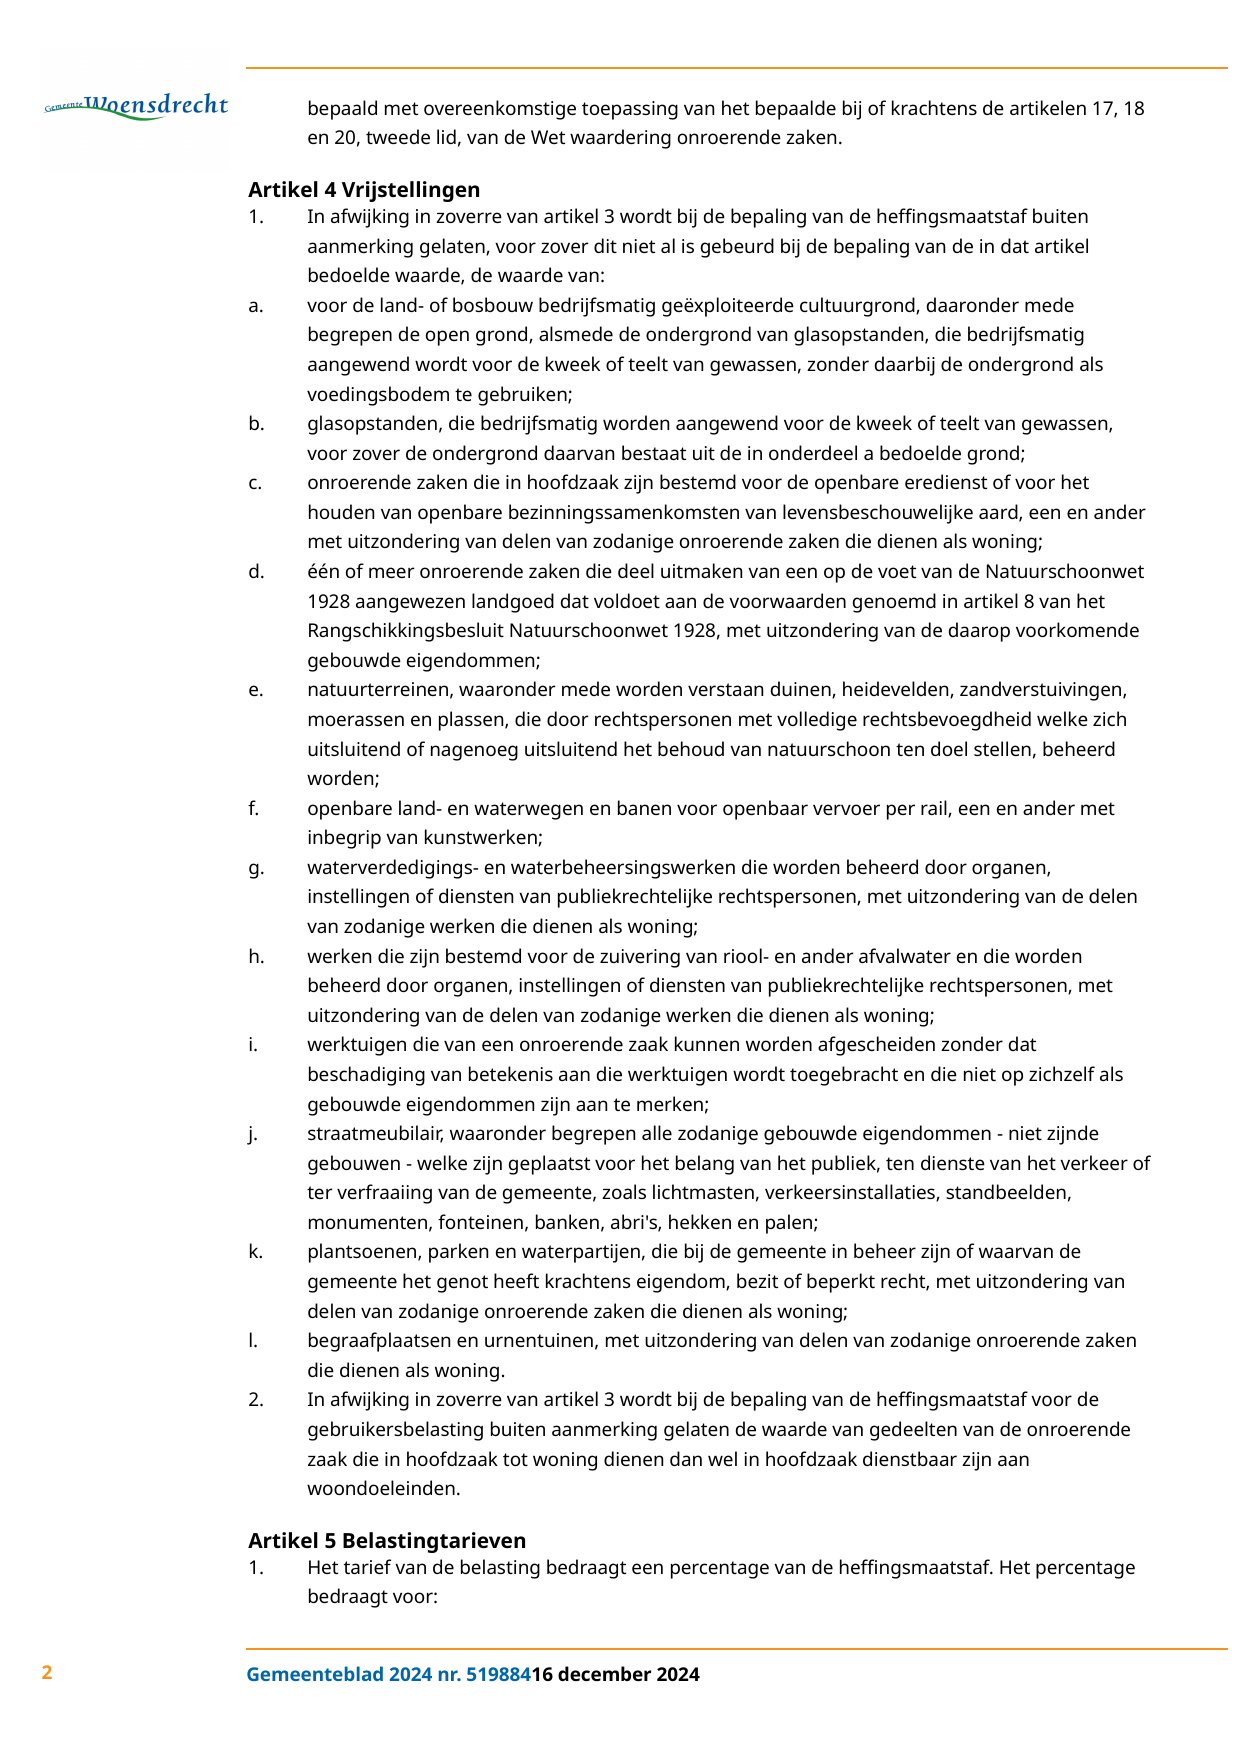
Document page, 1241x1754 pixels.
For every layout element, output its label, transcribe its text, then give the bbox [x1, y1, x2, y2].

list voor de land- of bosbouw bedrijfsmatig geëxploiteerde cultuurgrond, daaronder mede begrepen de open grond, alsmede de ondergrond van glasopstanden, die bedrijfsmatig aangewend wordt voor de kweek of teelt van gewassen, zonder daarbij de ondergrond als voedingsbodem te gebruiken; [248, 292, 1152, 406]
list onroerende zaken die in hoofdzaak zijn bestemd voor de openbare eredienst of voor het houden van openbare bezinningssamenkomsten van levensbeschouwelijke aard, een en ander met uitzondering van delen van zodanige onroerende zaken die dienen als woning; [248, 469, 1152, 554]
list Het tarief van de belasting bedraagt een percentage van de heffingsmaatstaf. Het percentage bedraagt voor: [248, 1554, 1152, 1609]
list straatmeubilair, waaronder begrepen alle zodanige gebouwde eigendommen - niet zijnde gebouwen - welke zijn geplaatst voor het belang van het publiek, ten dienste van het verkeer of ter verfraaiing van de gemeente, zoals lichtmasten, verkeersinstallaties, standbeelden, monumenten, fonteinen, banken, abri's, hekken en palen; [248, 1120, 1152, 1235]
list werktuigen die van een onroerende zaak kunnen worden afgescheiden zonder dat beschadiging van betekenis aan die werktuigen wordt toegebracht en die niet op zichzelf als gebouwde eigendommen zijn aan te merken; [248, 1032, 1152, 1116]
list plantsoenen, parken en waterpartijen, die bij de gemeente in beheer zijn of waarvan de gemeente het genot heeft krachtens eigendom, bezit of beperkt recht, met uitzondering van delen van zodanige onroerende zaken die dienen als woning; [248, 1239, 1152, 1323]
list begraafplaatsen en urnentuinen, met uitzondering van delen van zodanige onroerende zaken die dienen als woning. [248, 1327, 1152, 1383]
list natuurterreinen, waaronder mede worden verstaan duinen, heidevelden, zandverstuivingen, moerassen en plassen, die door rechtspersonen met volledige rechtsbevoegdheid welke zich uitsluitend of nagenoeg uitsluitend het behoud van natuurschoon ten doel stellen, beheerd worden; [248, 677, 1152, 791]
list openbare land- en waterwegen en banen voor openbaar vervoer per rail, een en ander met inbegrip van kunstwerken; [248, 795, 1152, 850]
text Artikel 4 Vrijstellingen [248, 175, 1152, 203]
list glasopstanden, die bedrijfsmatig worden aangewend voor de kweek of teelt van gewassen, voor zover de ondergrond daarvan bestaat uit de in onderdeel a bedoelde grond; [248, 410, 1152, 466]
list In afwijking in zoverre van artikel 3 wordt bij de bepaling van de heffingsmaatstaf buiten aanmerking gelaten, voor zover dit niet al is gebeurd bij de bepaling van de in dat artikel bedoelde waarde, de waarde van: [248, 203, 1152, 288]
list waterverdedigings- en waterbeheersingswerken die worden beheerd door organen, instellingen of diensten van publiekrechtelijke rechtspersonen, met uitzondering van de delen van zodanige werken die dienen als woning; [248, 854, 1152, 939]
list één of meer onroerende zaken die deel uitmaken van een op de voet van de Natuurschoonwet 1928 aangewezen landgoed dat voldoet aan de voorwaarden genoemd in artikel 8 van het Rangschikkingsbesluit Natuurschoonwet 1928, met uitzondering van de daarop voorkomende gebouwde eigendommen; [248, 558, 1152, 673]
text Artikel 5 Belastingtarieven [248, 1526, 1152, 1554]
list In afwijking in zoverre van artikel 3 wordt bij de bepaling van de heffingsmaatstaf voor de gebruikersbelasting buiten aanmerking gelaten de waarde van gedeelten van de onroerende zaak die in hoofdzaak tot woning dienen dan wel in hoofdzaak dienstbaar zijn aan woondoeleinden. [248, 1387, 1152, 1501]
list bepaald met overeenkomstige toepassing van het bepaalde bij of krachtens de artikelen 17, 18 en 20, tweede lid, van de Wet waardering onroerende zaken. [248, 95, 1152, 150]
list werken die zijn bestemd voor de zuivering van riool- en ander afvalwater en die worden beheerd door organen, instellingen of diensten van publiekrechtelijke rechtspersonen, met uitzondering van de delen van zodanige werken die dienen als woning; [248, 943, 1152, 1028]
picture [41, 47, 231, 172]
